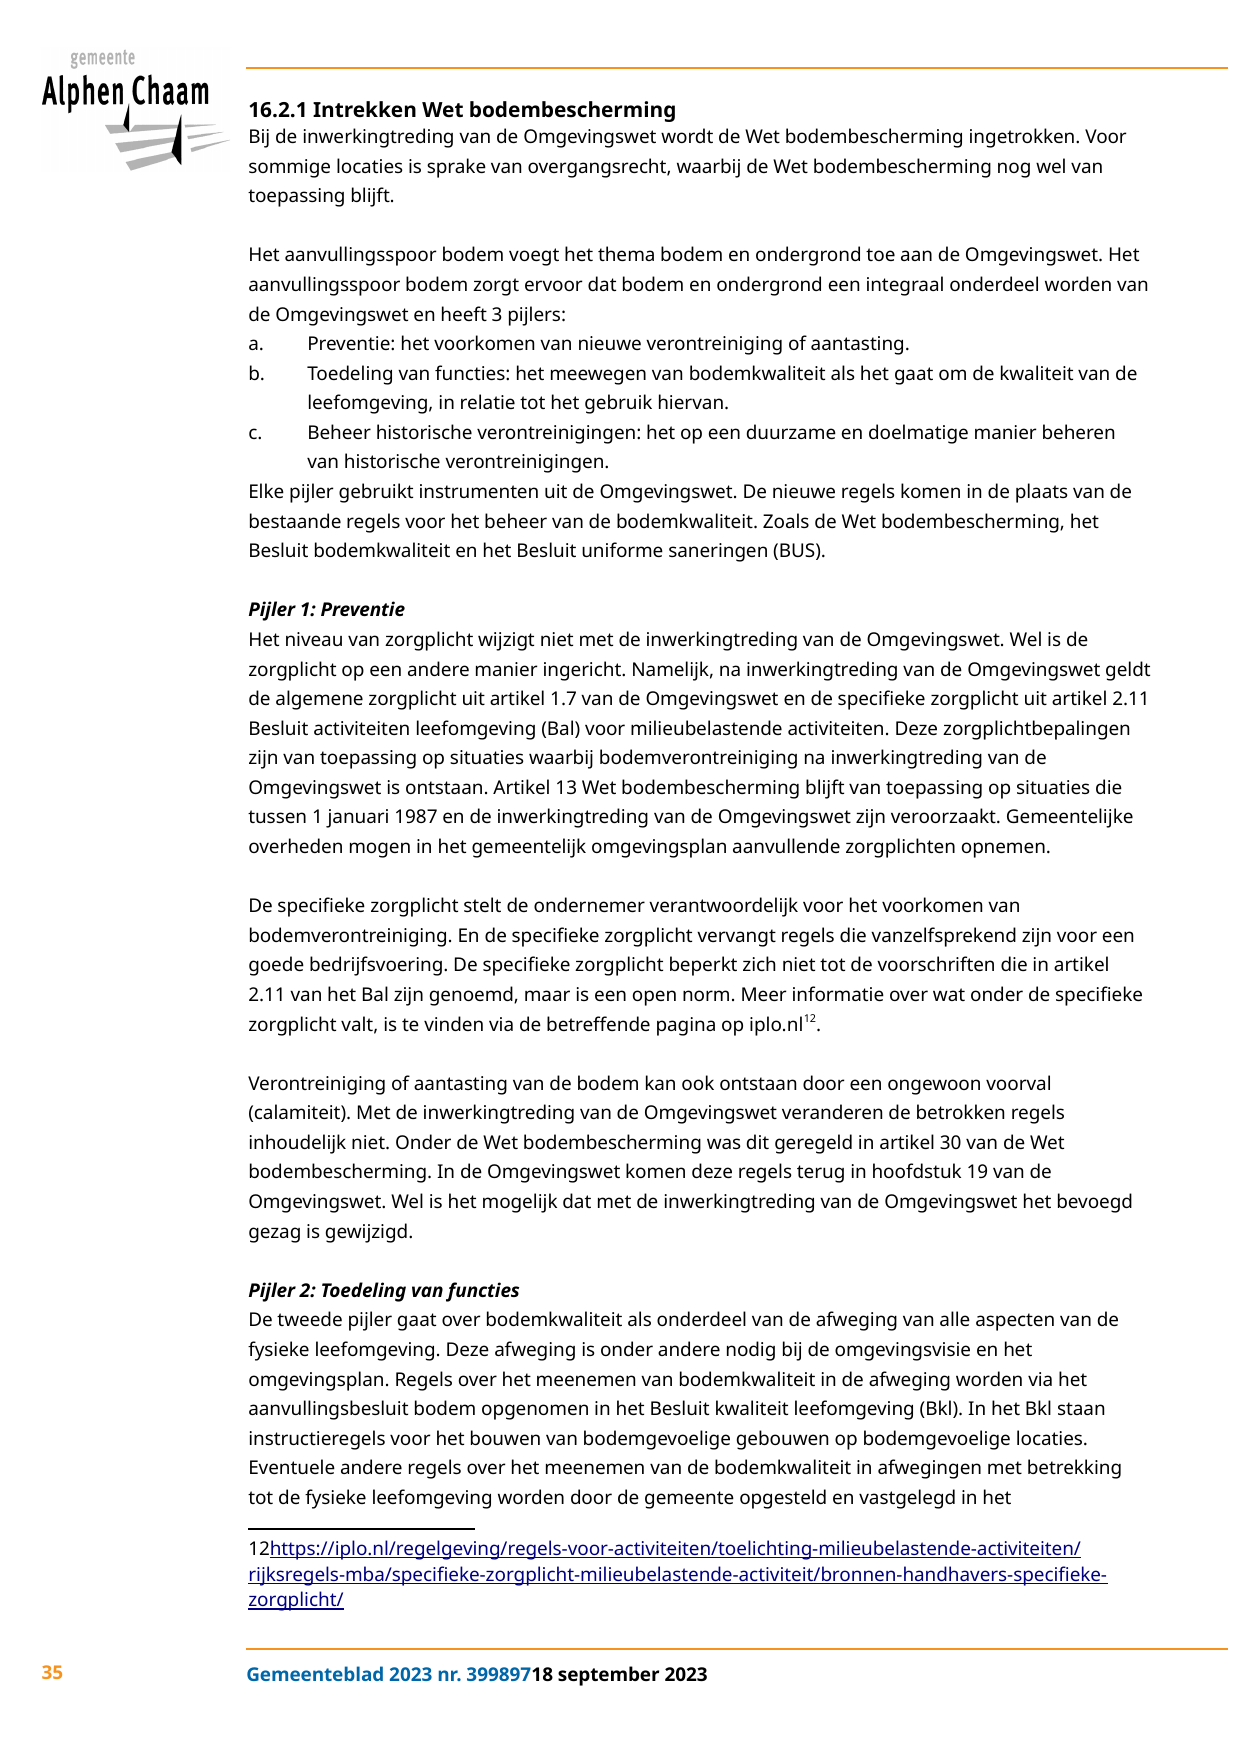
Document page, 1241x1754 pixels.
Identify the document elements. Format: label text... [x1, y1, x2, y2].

text 16.2.1 Intrekken Wet bodembescherming [248, 95, 1152, 123]
text Elke pijler gebruikt instrumenten uit de Omgevingswet. De nieuwe regels komen in de plaats van de bestaande regels voor het beheer van de bodemkwaliteit. Zoals de Wet bodembescherming, het Besluit bodemkwaliteit en het Besluit uniforme saneringen (BUS). [248, 478, 1152, 563]
list Beheer historische verontreinigingen: het op een duurzame en doelmatige manier beheren van historische verontreinigingen. [248, 419, 1152, 474]
text De specifieke zorgplicht stelt de ondernemer verantwoordelijk voor het voorkomen van bodemverontreiniging. En de specifieke zorgplicht vervangt regels die vanzelfsprekend zijn voor een goede bedrijfsvoering. De specifieke zorgplicht beperkt zich niet tot de voorschriften die in artikel 2.11 van het Bal zijn genoemd, maar is een open norm. Meer informatie over wat onder de specifieke zorgplicht valt, is te vinden via de betreffende pagina op iplo.nl. [248, 892, 1152, 1036]
text https://iplo.nl/regelgeving/regels-voor-activiteiten/toelichting-milieubelastende-activiteiten/rijksregels-mba/specifieke-zorgplicht-milieubelastende-activiteit/bronnen-handhavers-specifieke-zorgplicht/ [248, 1535, 1152, 1612]
text Verontreiniging of aantasting van de bodem kan ook ontstaan door een ongewoon voorval (calamiteit). Met de inwerkingtreding van de Omgevingswet veranderen de betrokken regels inhoudelijk niet. Onder de Wet bodembescherming was dit geregeld in artikel 30 van de Wet bodembescherming. In de Omgevingswet komen deze regels terug in hoofdstuk 19 van de Omgevingswet. Wel is het mogelijk dat met de inwerkingtreding van de Omgevingswet het bevoegd gezag is gewijzigd. [248, 1070, 1152, 1243]
list Toedeling van functies: het meewegen van bodemkwaliteit als het gaat om de kwaliteit van de leefomgeving, in relatie tot het gebruik hiervan. [248, 360, 1152, 415]
text Pijler 2: Toedeling van functies [248, 1277, 1152, 1303]
text Bij de inwerkingtreding van de Omgevingswet wordt de Wet bodembescherming ingetrokken. Voor sommige locaties is sprake van overgangsrecht, waarbij de Wet bodembescherming nog wel van toepassing blijft. [248, 123, 1152, 208]
text Het aanvullingsspoor bodem voegt het thema bodem en ondergrond toe aan de Omgevingswet. Het aanvullingsspoor bodem zorgt ervoor dat bodem en ondergrond een integraal onderdeel worden van de Omgevingswet en heeft 3 pijlers: [248, 242, 1152, 326]
text Het niveau van zorgplicht wijzigt niet met de inwerkingtreding van de Omgevingswet. Wel is de zorgplicht op een andere manier ingericht. Namelijk, na inwerkingtreding van de Omgevingswet geldt de algemene zorgplicht uit artikel 1.7 van de Omgevingswet en de specifieke zorgplicht uit artikel 2.11 Besluit activiteiten leefomgeving (Bal) voor milieubelastende activiteiten. Deze zorgplichtbepalingen zijn van toepassing op situaties waarbij bodemverontreiniging na inwerkingtreding van de Omgevingswet is ontstaan. Artikel 13 Wet bodembescherming blijft van toepassing op situaties die tussen 1 januari 1987 en de inwerkingtreding van de Omgevingswet zijn veroorzaakt. Gemeentelijke overheden mogen in het gemeentelijk omgevingsplan aanvullende zorgplichten opnemen. [248, 626, 1152, 859]
picture [41, 47, 231, 172]
text Pijler 1: Preventie [248, 597, 1152, 622]
text De tweede pijler gaat over bodemkwaliteit als onderdeel van de afweging van alle aspecten van de fysieke leefomgeving. Deze afweging is onder andere nodig bij de omgevingsvisie en het omgevingsplan. Regels over het meenemen van bodemkwaliteit in de afweging worden via het aanvullingsbesluit bodem opgenomen in het Besluit kwaliteit leefomgeving (Bkl). In het Bkl staan instructieregels voor het bouwen van bodemgevoelige gebouwen op bodemgevoelige locaties. Eventuele andere regels over het meenemen van de bodemkwaliteit in afwegingen met betrekking tot de fysieke leefomgeving worden door de gemeente opgesteld en vastgelegd in het [248, 1307, 1152, 1510]
list Preventie: het voorkomen van nieuwe verontreiniging of aantasting. [248, 330, 1152, 356]
